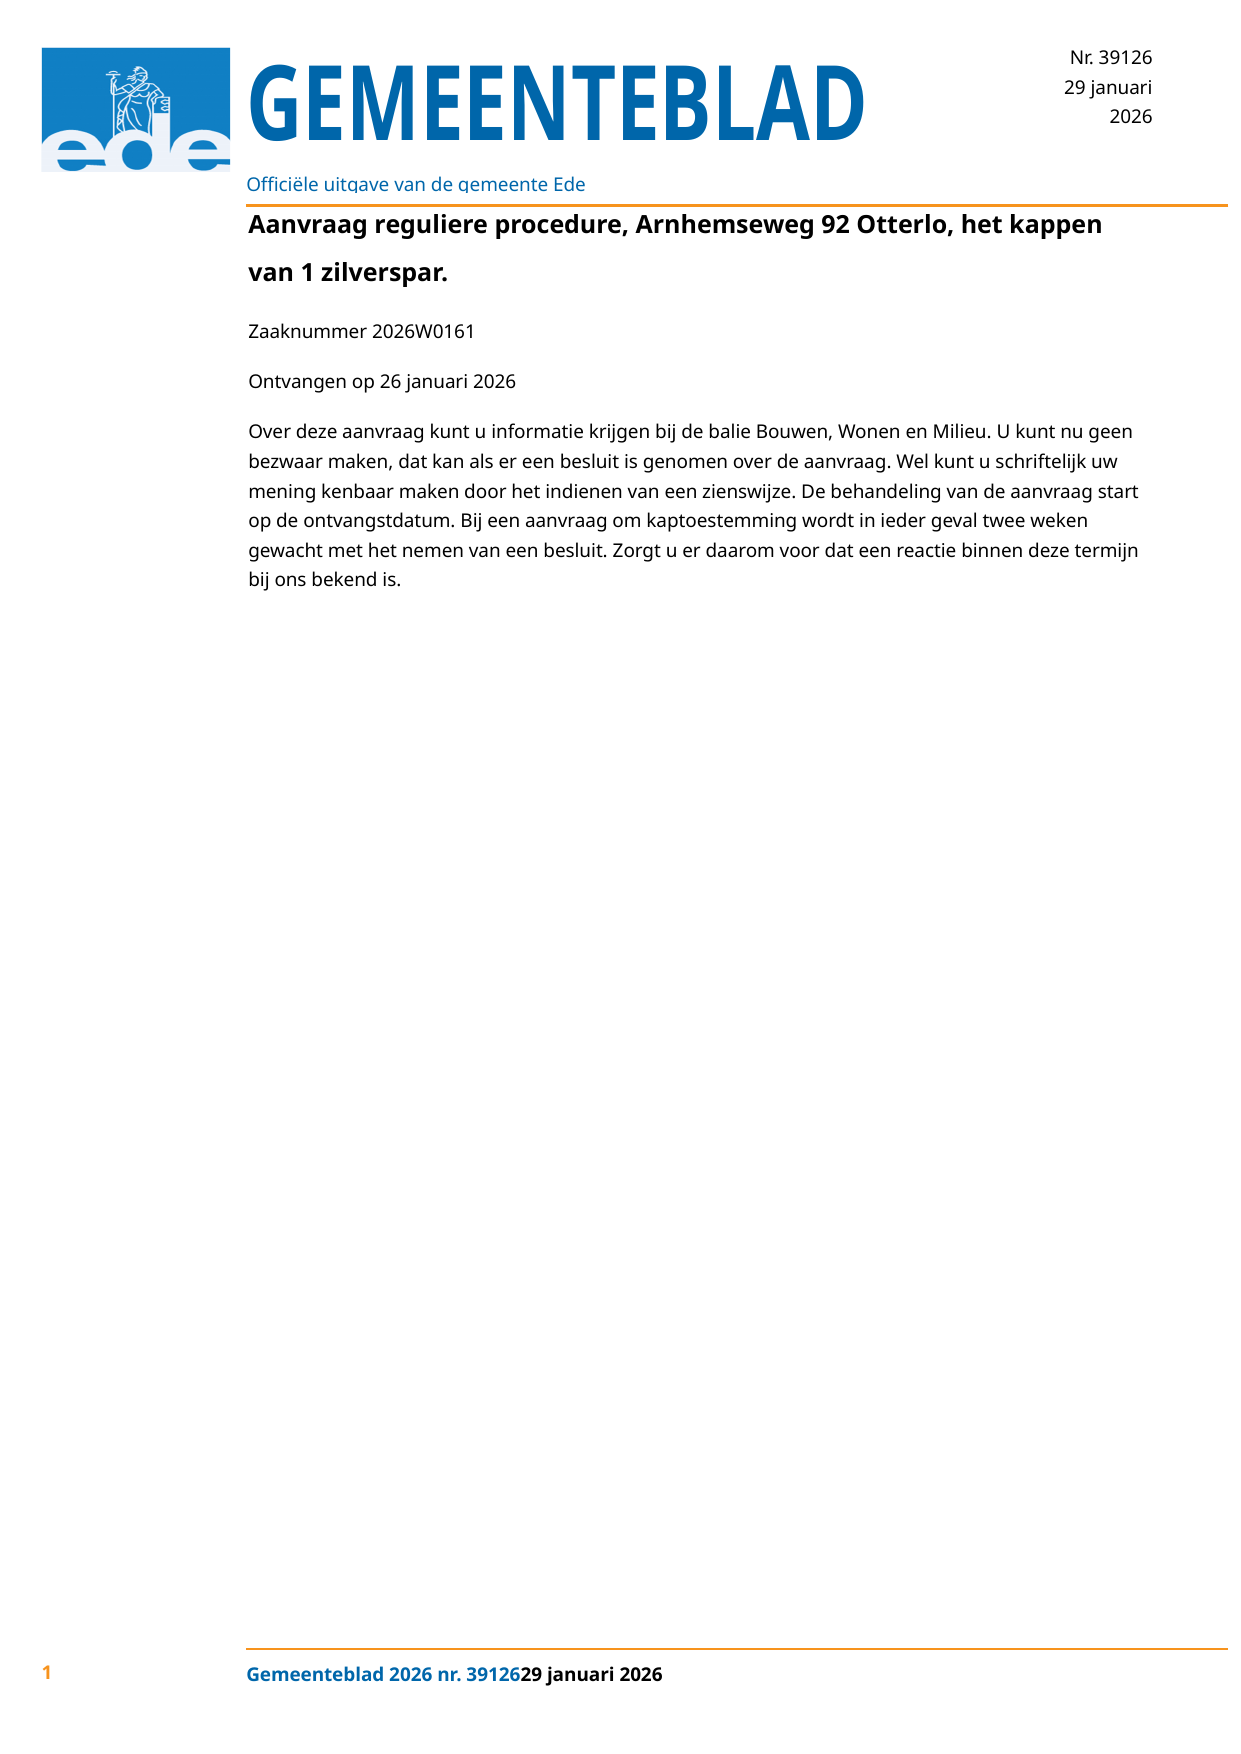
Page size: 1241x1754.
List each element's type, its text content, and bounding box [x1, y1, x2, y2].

text Ontvangen op 26 januari 2026 [248, 368, 1152, 394]
text Over deze aanvraag kunt u informatie krijgen bij de balie Bouwen, Wonen en Milieu. U kunt nu geen bezwaar maken, dat kan als er een besluit is genomen over de aanvraag. Wel kunt u schriftelijk uw mening kenbaar maken door het indienen van een zienswijze. De behandeling van de aanvraag start op de ontvangstdatum. Bij een aanvraag om kaptoestemming wordt in ieder geval twee weken gewacht met het nemen van een besluit. Zorgt u er daarom voor dat een reactie binnen deze termijn bij ons bekend is. [248, 419, 1152, 592]
text Zaaknummer 2026W0161 [248, 318, 1152, 344]
picture [41, 47, 231, 172]
text Aanvraag reguliere procedure, Arnhemseweg 92 Otterlo, het kappen van 1 zilverspar. [248, 207, 1152, 288]
